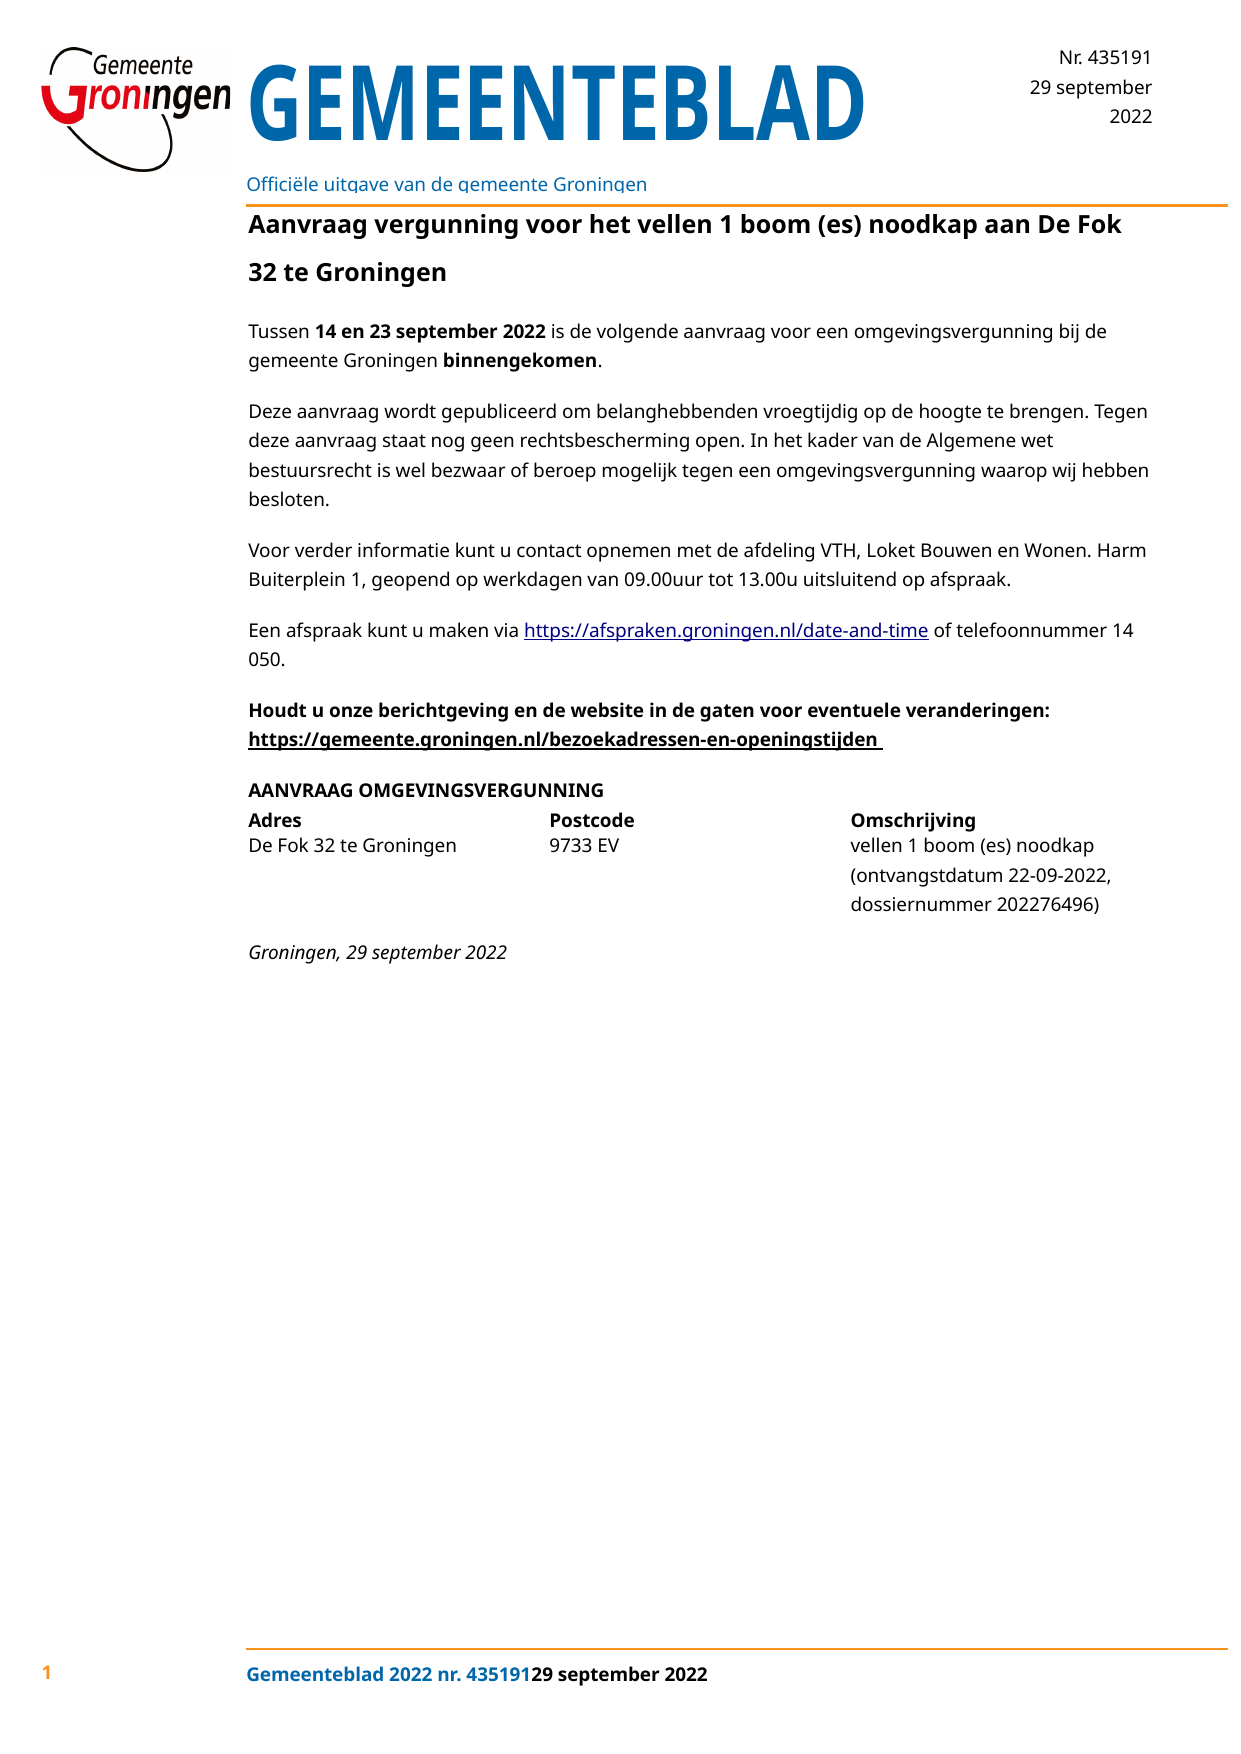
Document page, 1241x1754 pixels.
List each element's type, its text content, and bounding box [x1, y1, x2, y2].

text Tussen 14 en 23 september 2022 is de volgende aanvraag voor een omgevingsvergunning bij de gemeente Groningen binnengekomen. [248, 318, 1152, 373]
text Groningen, 29 september 2022 [248, 939, 1152, 964]
table_header Adres [248, 807, 549, 832]
table_cell De Fok 32 te Groningen [248, 833, 549, 917]
text Deze aanvraag wordt gepubliceerd om belanghebbenden vroegtijdig op de hoogte te brengen. Tegen deze aanvraag staat nog geen rechtsbescherming open. In het kader van de Algemene wet bestuursrecht is wel bezwaar of beroep mogelijk tegen een omgevingsvergunning waarop wij hebben besloten. [248, 398, 1152, 512]
text Voor verder informatie kunt u contact opnemen met de afdeling VTH, Loket Bouwen en Wonen. Harm Buiterplein 1, geopend op werkdagen van 09.00uur tot 13.00u uitsluitend op afspraak. [248, 537, 1152, 592]
text Een afspraak kunt u maken via https://afspraken.groningen.nl/date-and-time of telefoonnummer 14 050. [248, 617, 1152, 672]
table_header Omschrijving [850, 807, 1152, 832]
text Houdt u onze berichtgeving en de website in de gaten voor eventuele veranderingen: https://gemeente.groningen.nl/bezoekadressen-en-openingstijden [248, 697, 1152, 752]
table_cell 9733 EV [549, 833, 850, 917]
table_header Postcode [549, 807, 850, 832]
text AANVRAAG OMGEVINGSVERGUNNING [248, 777, 1152, 803]
text Aanvraag vergunning voor het vellen 1 boom (es) noodkap aan De Fok 32 te Groningen [248, 207, 1152, 288]
picture [41, 47, 231, 172]
table_cell vellen 1 boom (es) noodkap (ontvangstdatum 22-09-2022, dossiernummer 202276496) [850, 833, 1152, 917]
